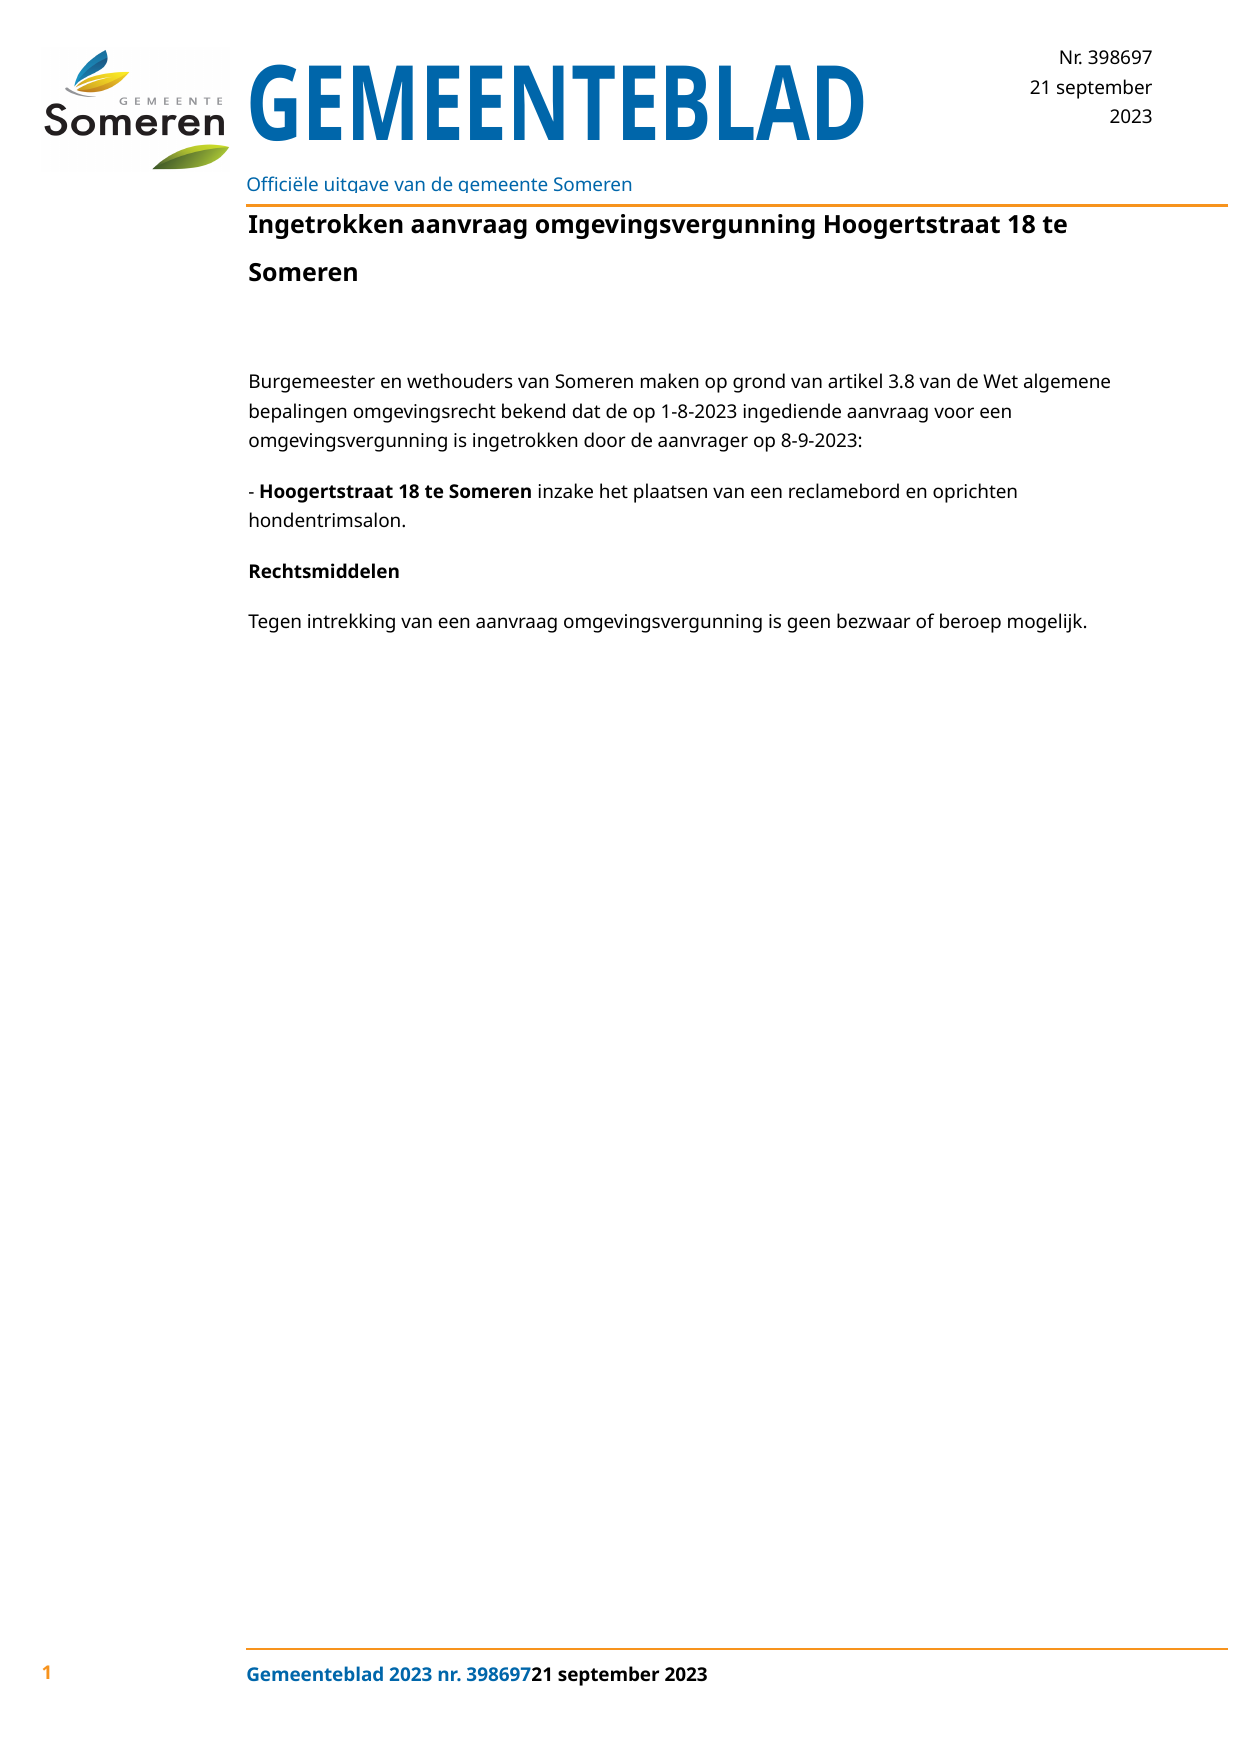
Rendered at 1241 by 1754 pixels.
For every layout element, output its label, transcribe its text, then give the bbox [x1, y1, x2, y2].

text Burgemeester en wethouders van Someren maken op grond van artikel 3.8 van de Wet algemene bepalingen omgevingsrecht bekend dat de op 1-8-2023 ingediende aanvraag voor een omgevingsvergunning is ingetrokken door de aanvrager op 8-9-2023: [248, 368, 1152, 453]
text - Hoogertstraat 18 te Someren inzake het plaatsen van een reclamebord en oprichten hondentrimsalon. [248, 478, 1152, 533]
picture [41, 47, 231, 172]
text Ingetrokken aanvraag omgevingsvergunning Hoogertstraat 18 te Someren [248, 207, 1152, 288]
text Rechtsmiddelen [248, 558, 1152, 584]
text Tegen intrekking van een aanvraag omgevingsvergunning is geen bezwaar of beroep mogelijk. [248, 608, 1152, 634]
